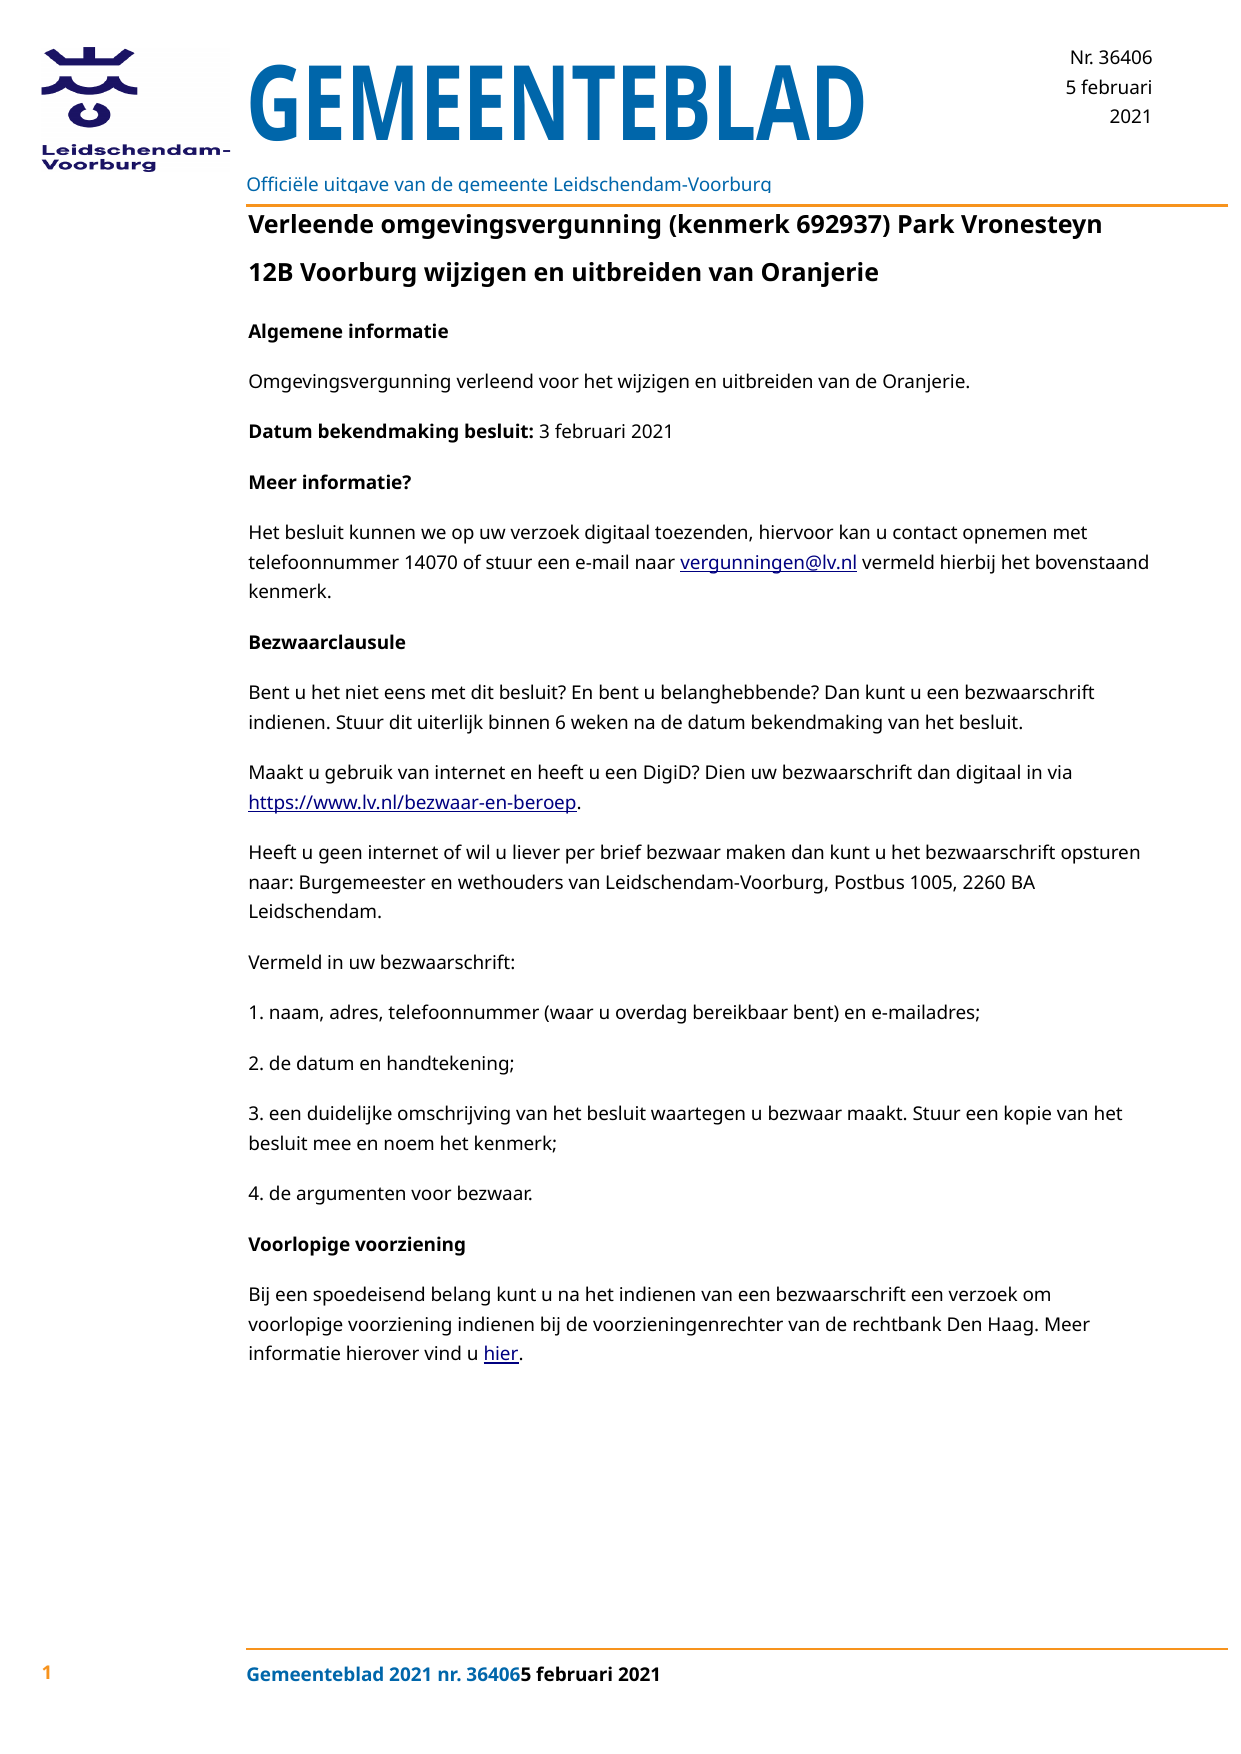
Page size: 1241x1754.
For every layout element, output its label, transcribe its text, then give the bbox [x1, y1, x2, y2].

text Het besluit kunnen we op uw verzoek digitaal toezenden, hiervoor kan u contact opnemen met telefoonnummer 14070 of stuur een e-mail naar vergunningen@lv.nl vermeld hierbij het bovenstaand kenmerk. [248, 519, 1152, 604]
text 3. een duidelijke omschrijving van het besluit waartegen u bezwaar maakt. Stuur een kopie van het besluit mee en noem het kenmerk; [248, 1100, 1152, 1156]
text Bij een spoedeisend belang kunt u na het indienen van een bezwaarschrift een verzoek om voorlopige voorziening indienen bij de voorzieningenrechter van de rechtbank Den Haag. Meer informatie hierover vind u hier. [248, 1281, 1152, 1366]
text Verleende omgevingsvergunning (kenmerk 692937) Park Vronesteyn 12B Voorburg wijzigen en uitbreiden van Oranjerie [248, 207, 1152, 288]
text 2. de datum en handtekening; [248, 1050, 1152, 1076]
text Meer informatie? [248, 469, 1152, 495]
text Vermeld in uw bezwaarschrift: [248, 949, 1152, 975]
text Algemene informatie [248, 318, 1152, 344]
text Datum bekendmaking besluit: 3 februari 2021 [248, 419, 1152, 444]
text 4. de argumenten voor bezwaar. [248, 1180, 1152, 1206]
picture [41, 47, 231, 172]
text Bent u het niet eens met dit besluit? En bent u belanghebbende? Dan kunt u een bezwaarschrift indienen. Stuur dit uiterlijk binnen 6 weken na de datum bekendmaking van het besluit. [248, 679, 1152, 735]
text Heeft u geen internet of wil u liever per brief bezwaar maken dan kunt u het bezwaarschrift opsturen naar: Burgemeester en wethouders van Leidschendam-Voorburg, Postbus 1005, 2260 BA Leidschendam. [248, 839, 1152, 924]
text Omgevingsvergunning verleend voor het wijzigen en uitbreiden van de Oranjerie. [248, 368, 1152, 394]
text Maakt u gebruik van internet en heeft u een DigiD? Dien uw bezwaarschrift dan digitaal in via https://www.lv.nl/bezwaar-en-beroep. [248, 759, 1152, 815]
text Voorlopige voorziening [248, 1231, 1152, 1257]
text 1. naam, adres, telefoonnummer (waar u overdag bereikbaar bent) en e-mailadres; [248, 999, 1152, 1025]
text Bezwaarclausule [248, 629, 1152, 655]
